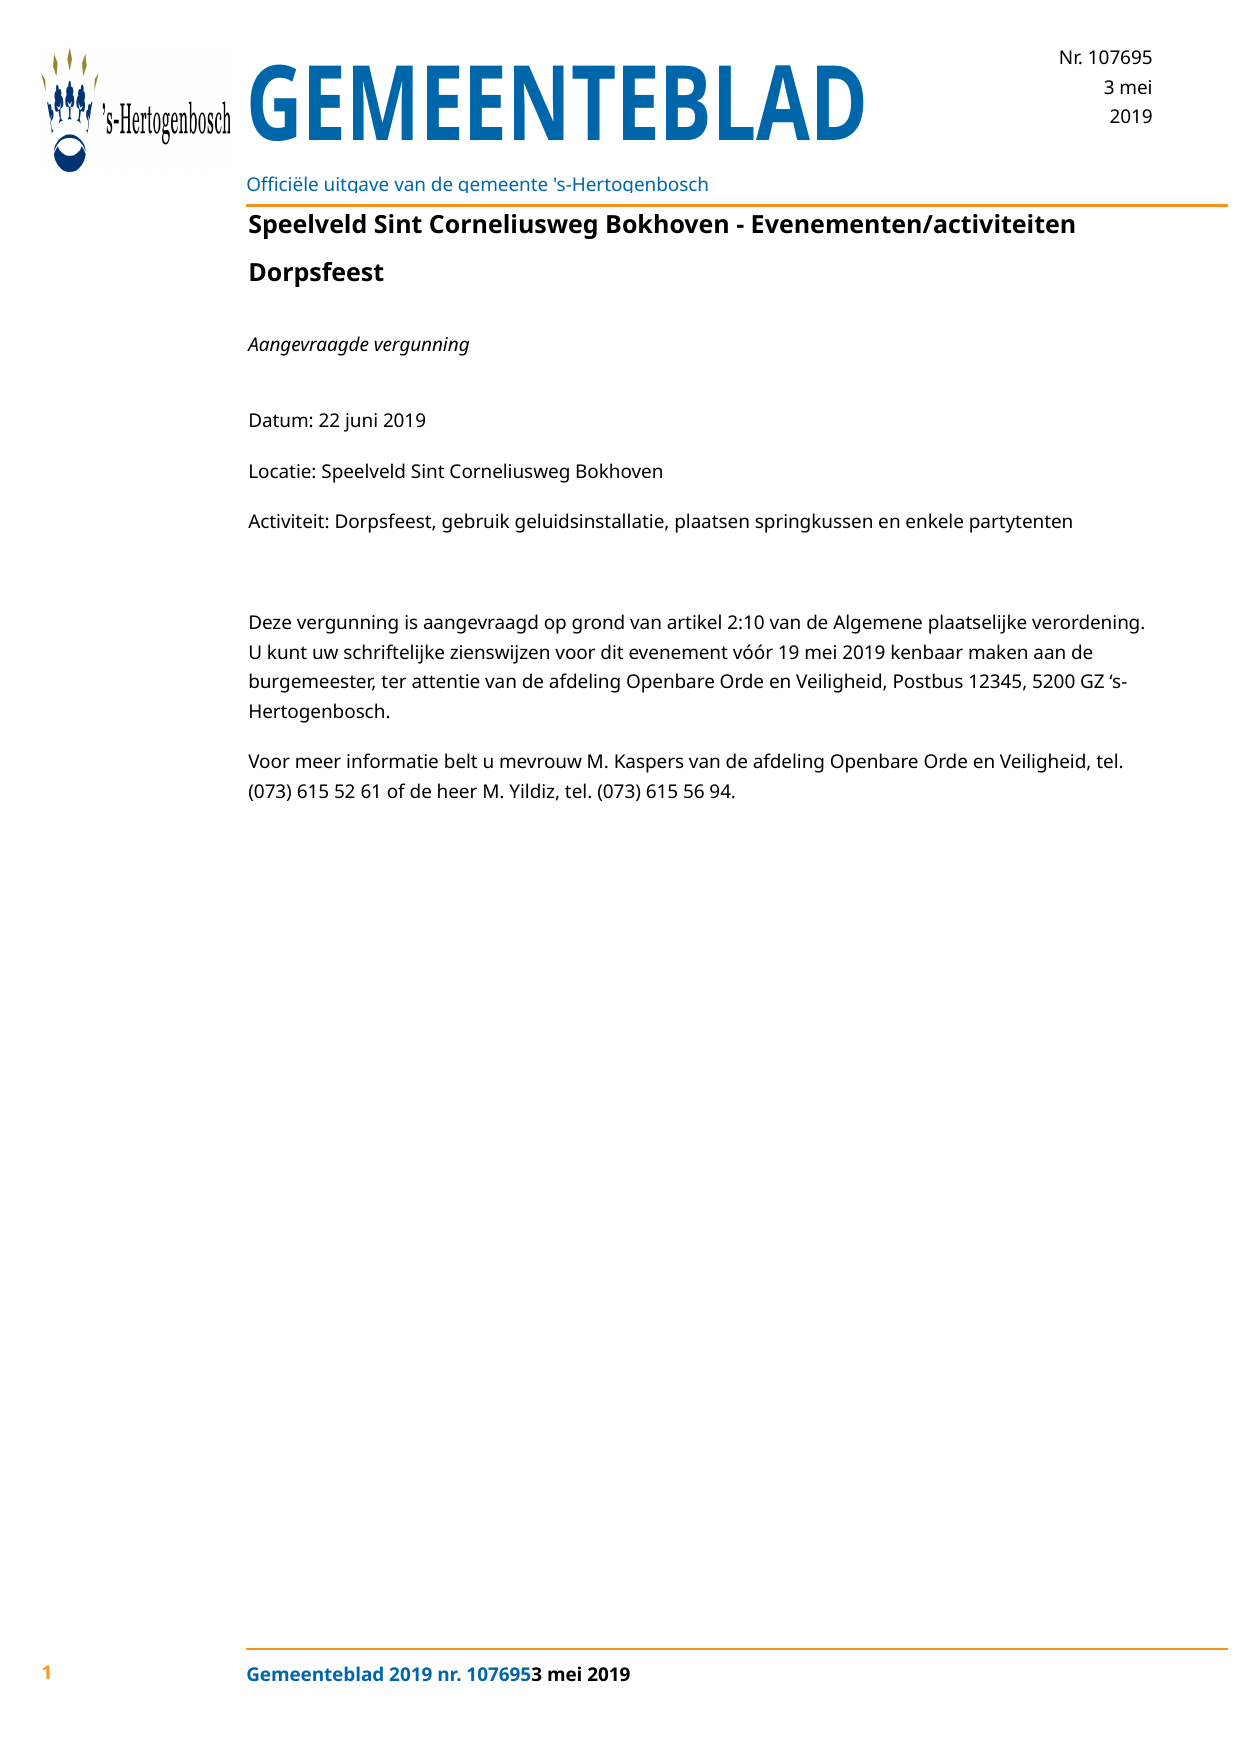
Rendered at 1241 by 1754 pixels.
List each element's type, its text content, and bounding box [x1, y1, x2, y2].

text Datum: 22 juni 2019 [248, 408, 1152, 433]
text Aangevraagde vergunning [248, 331, 1152, 357]
text Activiteit: Dorpsfeest, gebruik geluidsinstallatie, plaatsen springkussen en enkele partytenten [248, 508, 1152, 534]
text Speelveld Sint Corneliusweg Bokhoven - Evenementen/activiteiten Dorpsfeest [248, 207, 1152, 288]
text Voor meer informatie belt u mevrouw M. Kaspers van de afdeling Openbare Orde en Veiligheid, tel. (073) 615 52 61 of de heer M. Yildiz, tel. (073) 615 56 94. [248, 748, 1152, 804]
text Deze vergunning is aangevraagd op grond van artikel 2:10 van de Algemene plaatselijke verordening. U kunt uw schriftelijke zienswijzen voor dit evenement vóór 19 mei 2019 kenbaar maken aan de burgemeester, ter attentie van de afdeling Openbare Orde en Veiligheid, Postbus 12345, 5200 GZ ‘s-Hertogenbosch. [248, 609, 1152, 724]
picture [41, 47, 231, 172]
text Locatie: Speelveld Sint Corneliusweg Bokhoven [248, 458, 1152, 484]
